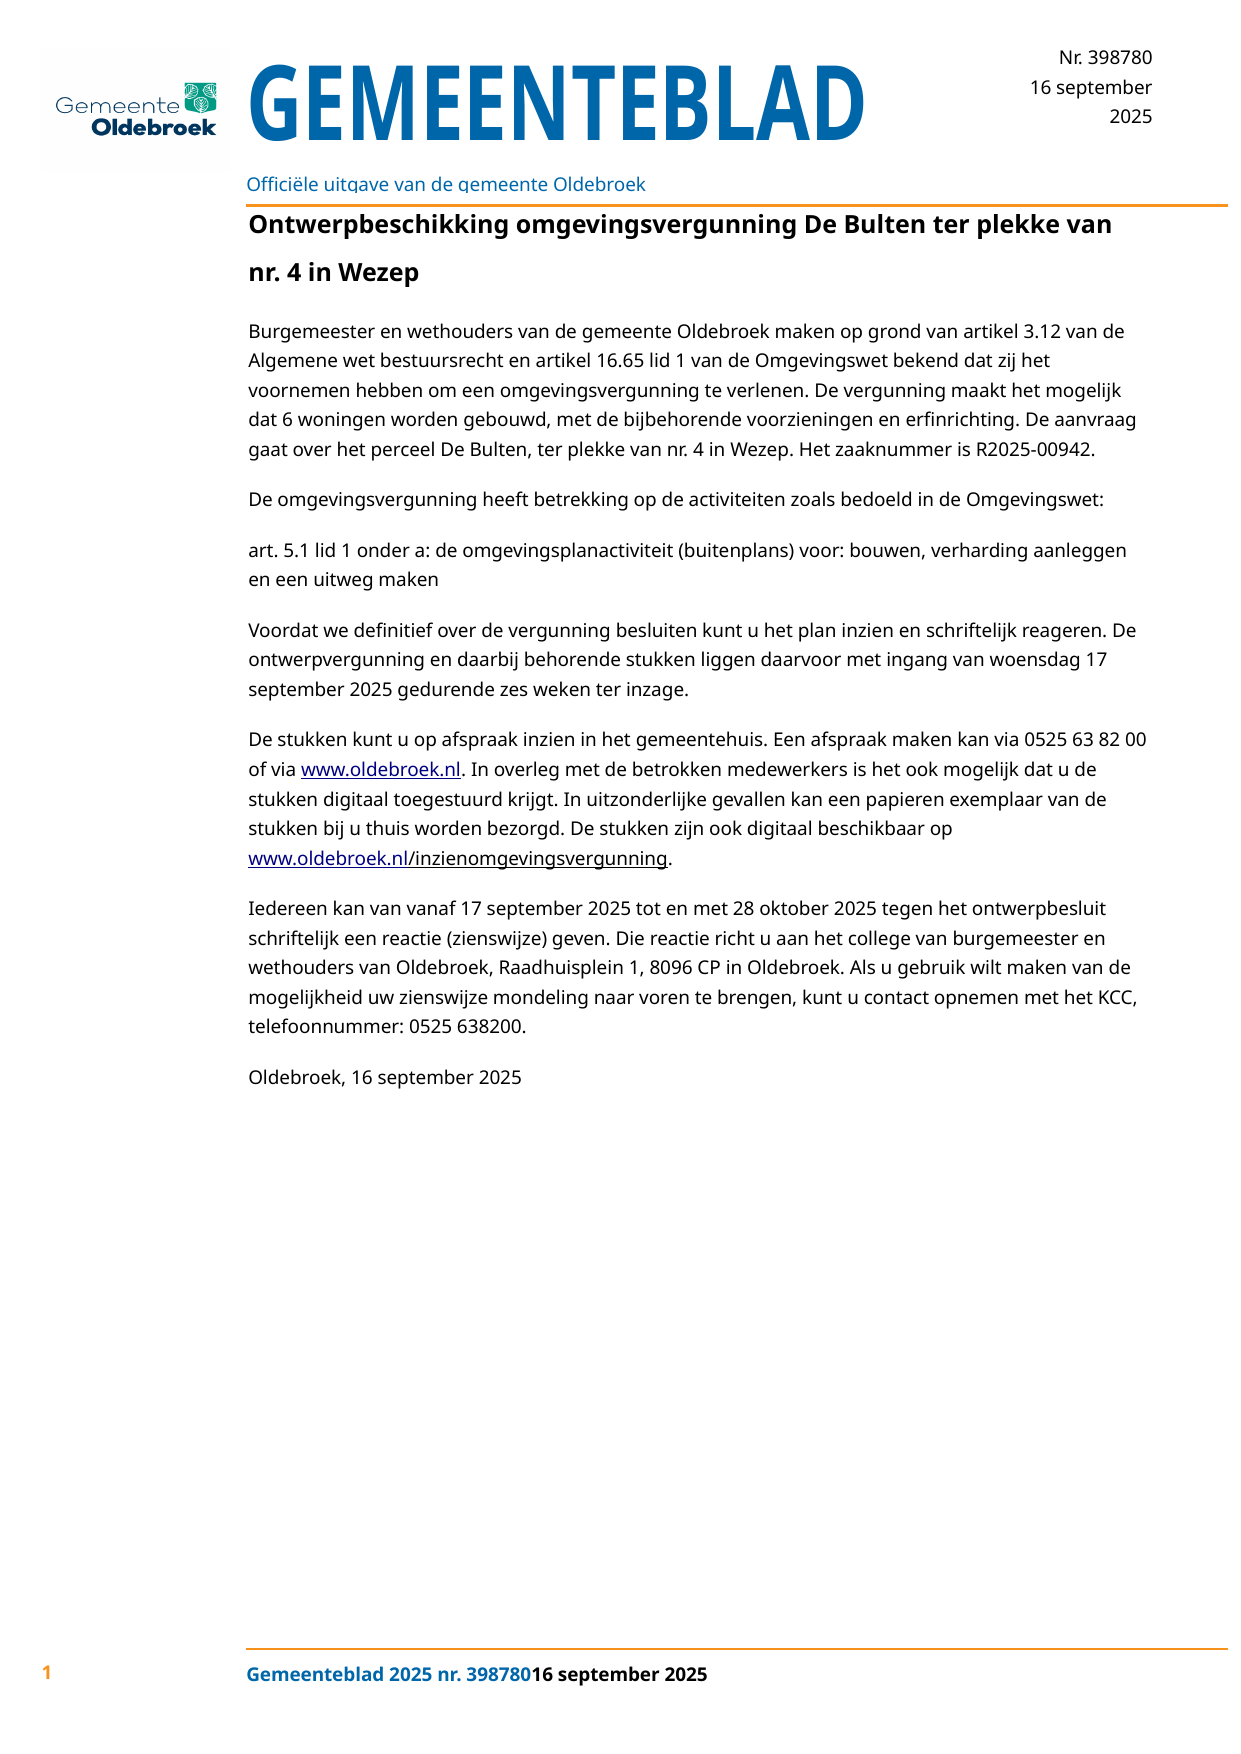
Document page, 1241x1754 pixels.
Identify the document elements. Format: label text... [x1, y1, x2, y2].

text Burgemeester en wethouders van de gemeente Oldebroek maken op grond van artikel 3.12 van de Algemene wet bestuursrecht en artikel 16.65 lid 1 van de Omgevingswet bekend dat zij het voornemen hebben om een omgevingsvergunning te verlenen. De vergunning maakt het mogelijk dat 6 woningen worden gebouwd, met de bijbehorende voorzieningen en erfinrichting. De aanvraag gaat over het perceel De Bulten, ter plekke van nr. 4 in Wezep. Het zaaknummer is R2025-00942. [248, 318, 1152, 462]
text art. 5.1 lid 1 onder a: de omgevingsplanactiviteit (buitenplans) voor: bouwen, verharding aanleggen en een uitweg maken [248, 537, 1152, 592]
text Ontwerpbeschikking omgevingsvergunning De Bulten ter plekke van nr. 4 in Wezep [248, 207, 1152, 288]
picture [41, 47, 231, 172]
text Iedereen kan van vanaf 17 september 2025 tot en met 28 oktober 2025 tegen het ontwerpbesluit schriftelijk een reactie (zienswijze) geven. Die reactie richt u aan het college van burgemeester en wethouders van Oldebroek, Raadhuisplein 1, 8096 CP in Oldebroek. Als u gebruik wilt maken van de mogelijkheid uw zienswijze mondeling naar voren te brengen, kunt u contact opnemen met het KCC, telefoonnummer: 0525 638200. [248, 895, 1152, 1039]
text Voordat we definitief over de vergunning besluiten kunt u het plan inzien en schriftelijk reageren. De ontwerpvergunning en daarbij behorende stukken liggen daarvoor met ingang van woensdag 17 september 2025 gedurende zes weken ter inzage. [248, 617, 1152, 702]
text De stukken kunt u op afspraak inzien in het gemeentehuis. Een afspraak maken kan via 0525 63 82 00 of via www.oldebroek.nl. In overleg met de betrokken medewerkers is het ook mogelijk dat u de stukken digitaal toegestuurd krijgt. In uitzonderlijke gevallen kan een papieren exemplaar van de stukken bij u thuis worden bezorgd. De stukken zijn ook digitaal beschikbaar op www.oldebroek.nl/inzienomgevingsvergunning. [248, 727, 1152, 871]
text Oldebroek, 16 september 2025 [248, 1064, 1152, 1090]
text De omgevingsvergunning heeft betrekking op de activiteiten zoals bedoeld in de Omgevingswet: [248, 487, 1152, 512]
